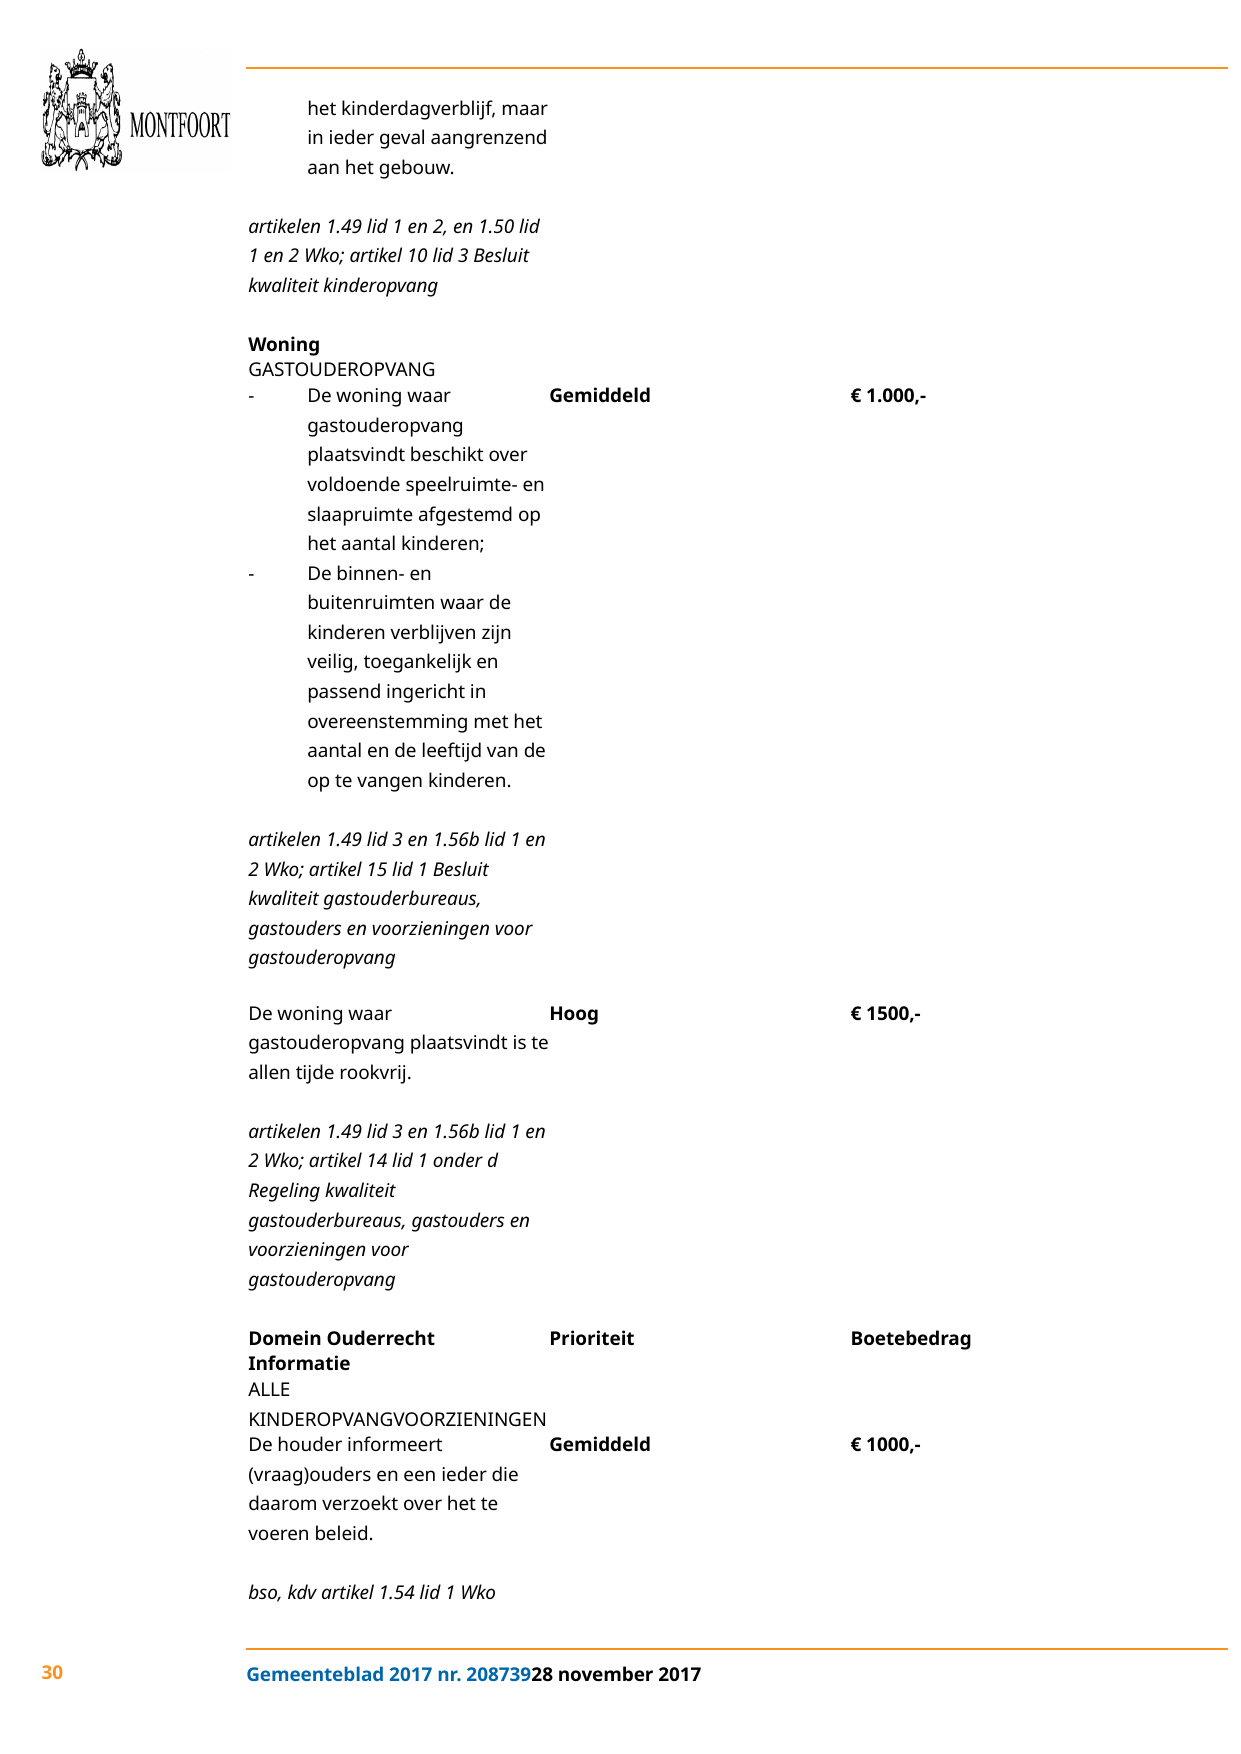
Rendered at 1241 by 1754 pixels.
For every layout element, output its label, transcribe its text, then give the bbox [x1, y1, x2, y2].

table_header [549, 95, 850, 328]
table_header Domein Ouderrecht [248, 1325, 549, 1350]
table_cell Gemiddeld [549, 1431, 850, 1605]
table_header Boetebedrag [850, 1325, 1152, 1350]
table_cell € 1500,- [850, 1000, 1152, 1321]
table_cell Gemiddeld [549, 383, 850, 1000]
table_cell Hoog [549, 1000, 850, 1321]
table_cell GASTOUDEROPVANG [248, 357, 549, 382]
table_cell De woning waar gastouderopvang plaatsvindt beschikt over voldoende speelruimte- en slaapruimte afgestemd op het aantal kinderen; De binnen- en buitenruimten waar de kinderen verblijven zijn veilig, toegankelijk en passend ingericht in overeenstemming met het aantal en de leeftijd van de op te vangen kinderen. artikelen 1.49 lid 3 en 1.56b lid 1 en 2 Wko; artikel 15 lid 1 Besluit kwaliteit gastouderbureaus, gastouders en voorzieningen voor gastouderopvang [248, 383, 549, 1000]
table_header [850, 95, 1152, 328]
table_header Woning [248, 331, 549, 357]
table_cell € 1000,- [850, 1431, 1152, 1605]
table_cell ALLE KINDEROPVANGVOORZIENINGEN [248, 1376, 549, 1431]
picture [41, 47, 231, 172]
table_cell € 1.000,- [850, 383, 1152, 1000]
table_cell Informatie [248, 1350, 549, 1376]
table_header het kinderdagverblijf, maar in ieder geval aangrenzend aan het gebouw. artikelen 1.49 lid 1 en 2, en 1.50 lid 1 en 2 Wko; artikel 10 lid 3 Besluit kwaliteit kinderopvang [248, 95, 549, 328]
table_header Prioriteit [549, 1325, 850, 1350]
table_cell De woning waar gastouderopvang plaatsvindt is te allen tijde rookvrij. artikelen 1.49 lid 3 en 1.56b lid 1 en 2 Wko; artikel 14 lid 1 onder d Regeling kwaliteit gastouderbureaus, gastouders en voorzieningen voor gastouderopvang [248, 1000, 549, 1321]
table_cell De houder informeert (vraag)ouders en een ieder die daarom verzoekt over het te voeren beleid. bso, kdv artikel 1.54 lid 1 Wko [248, 1431, 549, 1605]
